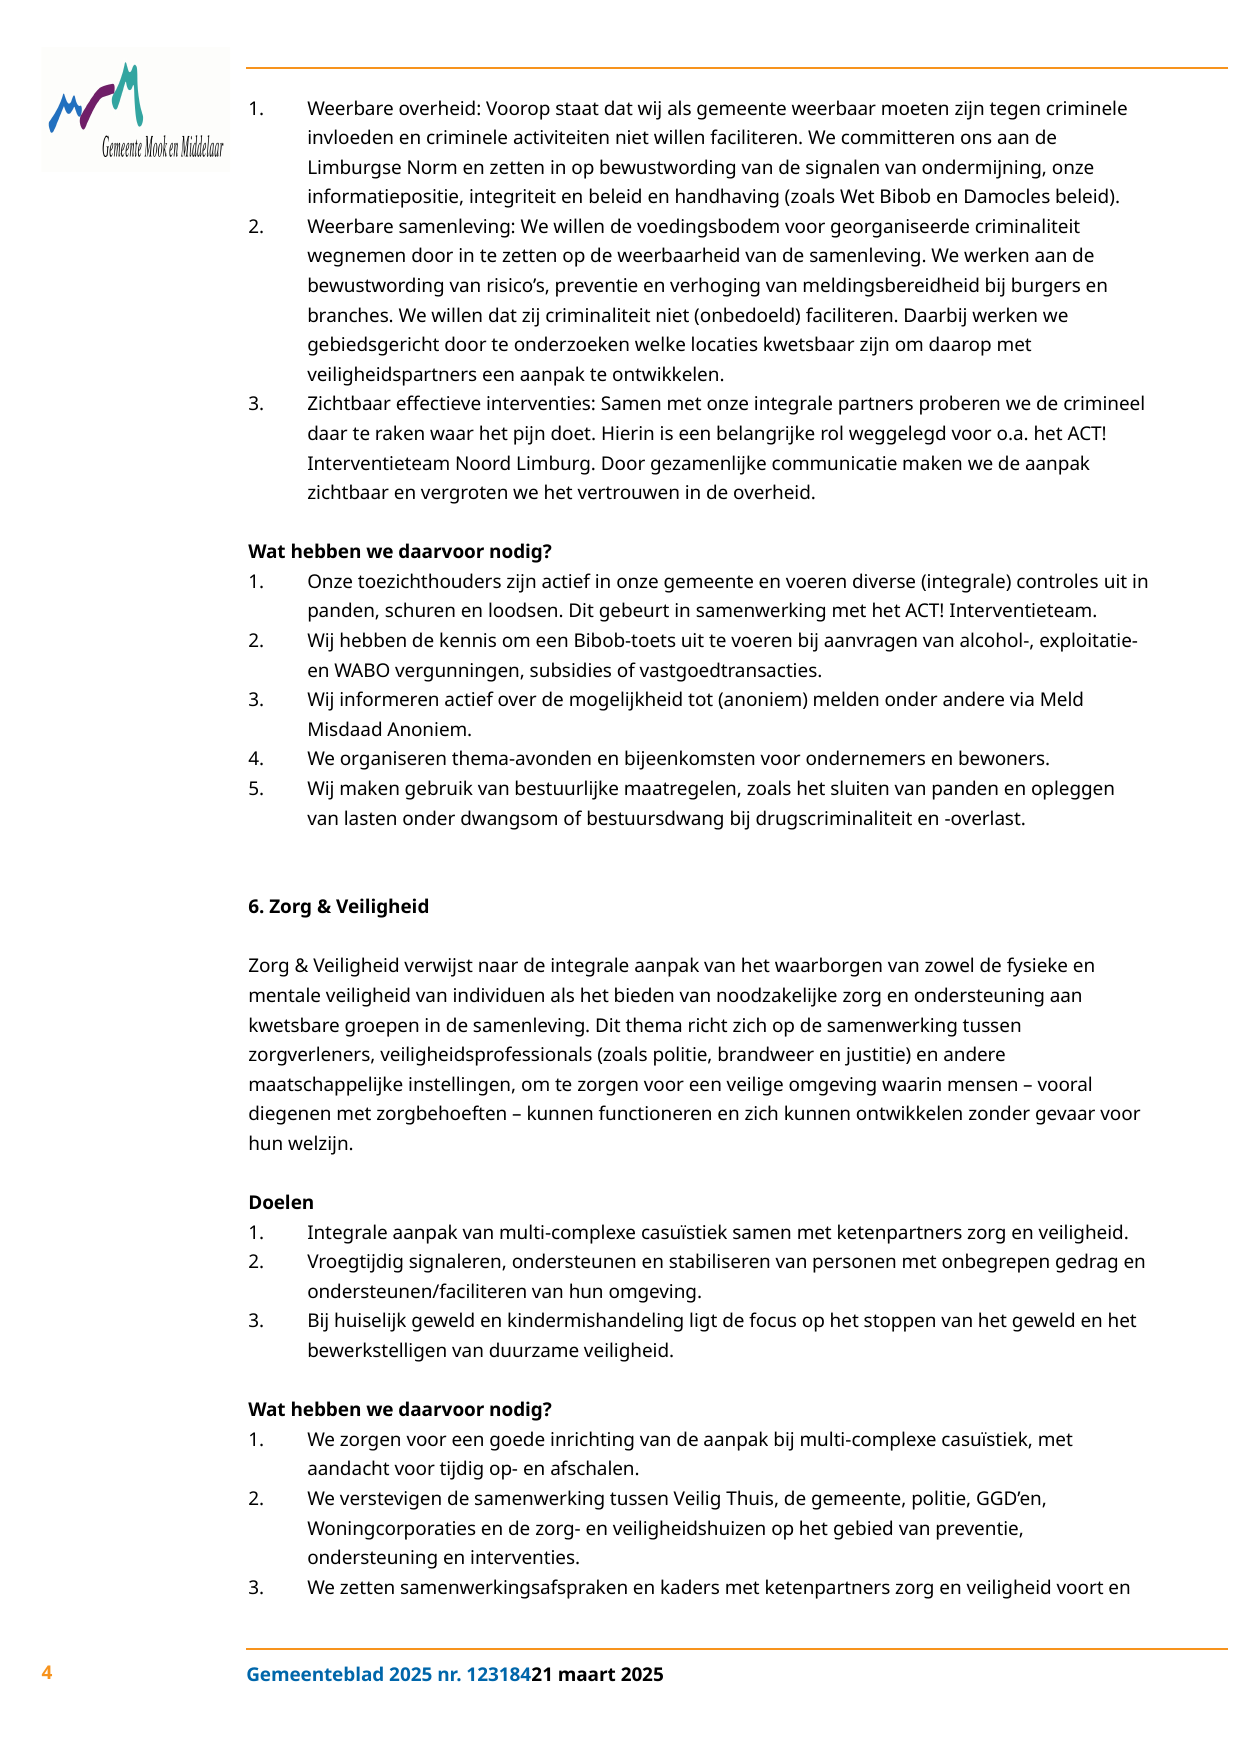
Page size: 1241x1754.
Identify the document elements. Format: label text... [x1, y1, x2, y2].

picture [41, 47, 231, 172]
list We organiseren thema-avonden en bijeenkomsten voor ondernemers en bewoners. [248, 746, 1152, 771]
list Bij huiselijk geweld en kindermishandeling ligt de focus op het stoppen van het geweld en het bewerkstelligen van duurzame veiligheid. [248, 1308, 1152, 1363]
text Wat hebben we daarvoor nodig? [248, 538, 1152, 564]
list Onze toezichthouders zijn actief in onze gemeente en voeren diverse (integrale) controles uit in panden, schuren en loodsen. Dit gebeurt in samenwerking met het ACT! Interventieteam. [248, 568, 1152, 623]
list Wij informeren actief over de mogelijkheid tot (anoniem) melden onder andere via Meld Misdaad Anoniem. [248, 686, 1152, 742]
list We zetten samenwerkingsafspraken en kaders met ketenpartners zorg en veiligheid voort en [248, 1574, 1152, 1600]
list Integrale aanpak van multi-complexe casuïstiek samen met ketenpartners zorg en veiligheid. [248, 1219, 1152, 1245]
list Weerbare samenleving: We willen de voedingsbodem voor georganiseerde criminaliteit wegnemen door in te zetten op de weerbaarheid van de samenleving. We werken aan de bewustwording van risico’s, preventie en verhoging van meldingsbereidheid bij burgers en branches. We willen dat zij criminaliteit niet (onbedoeld) faciliteren. Daarbij werken we gebiedsgericht door te onderzoeken welke locaties kwetsbaar zijn om daarop met veiligheidspartners een aanpak te ontwikkelen. [248, 213, 1152, 387]
list Wij maken gebruik van bestuurlijke maatregelen, zoals het sluiten van panden en opleggen van lasten onder dwangsom of bestuursdwang bij drugscriminaliteit en -overlast. [248, 775, 1152, 831]
list We verstevigen de samenwerking tussen Veilig Thuis, de gemeente, politie, GGD’en, Woningcorporaties en de zorg- en veiligheidshuizen op het gebied van preventie, ondersteuning en interventies. [248, 1485, 1152, 1570]
text Zorg & Veiligheid verwijst naar de integrale aanpak van het waarborgen van zowel de fysieke en mentale veiligheid van individuen als het bieden van noodzakelijke zorg en ondersteuning aan kwetsbare groepen in de samenleving. Dit thema richt zich op de samenwerking tussen zorgverleners, veiligheidsprofessionals (zoals politie, brandweer en justitie) en andere maatschappelijke instellingen, om te zorgen voor een veilige omgeving waarin mensen – vooral diegenen met zorgbehoeften – kunnen functioneren en zich kunnen ontwikkelen zonder gevaar voor hun welzijn. [248, 953, 1152, 1156]
list We zorgen voor een goede inrichting van de aanpak bij multi-complexe casuïstiek, met aandacht voor tijdig op- en afschalen. [248, 1426, 1152, 1481]
text Wat hebben we daarvoor nodig? [248, 1396, 1152, 1422]
text Doelen [248, 1189, 1152, 1215]
list Wij hebben de kennis om een Bibob-toets uit te voeren bij aanvragen van alcohol-, exploitatie- en WABO vergunningen, subsidies of vastgoedtransacties. [248, 627, 1152, 683]
list Weerbare overheid: Voorop staat dat wij als gemeente weerbaar moeten zijn tegen criminele invloeden en criminele activiteiten niet willen faciliteren. We committeren ons aan de Limburgse Norm en zetten in op bewustwording van de signalen van ondermijning, onze informatiepositie, integriteit en beleid en handhaving (zoals Wet Bibob en Damocles beleid). [248, 95, 1152, 209]
list Zichtbaar effectieve interventies: Samen met onze integrale partners proberen we de crimineel daar te raken waar het pijn doet. Hierin is een belangrijke rol weggelegd voor o.a. het ACT! Interventieteam Noord Limburg. Door gezamenlijke communicatie maken we de aanpak zichtbaar en vergroten we het vertrouwen in de overheid. [248, 391, 1152, 505]
text 6. Zorg & Veiligheid [248, 893, 1152, 919]
list Vroegtijdig signaleren, ondersteunen en stabiliseren van personen met onbegrepen gedrag en ondersteunen/faciliteren van hun omgeving. [248, 1248, 1152, 1304]
